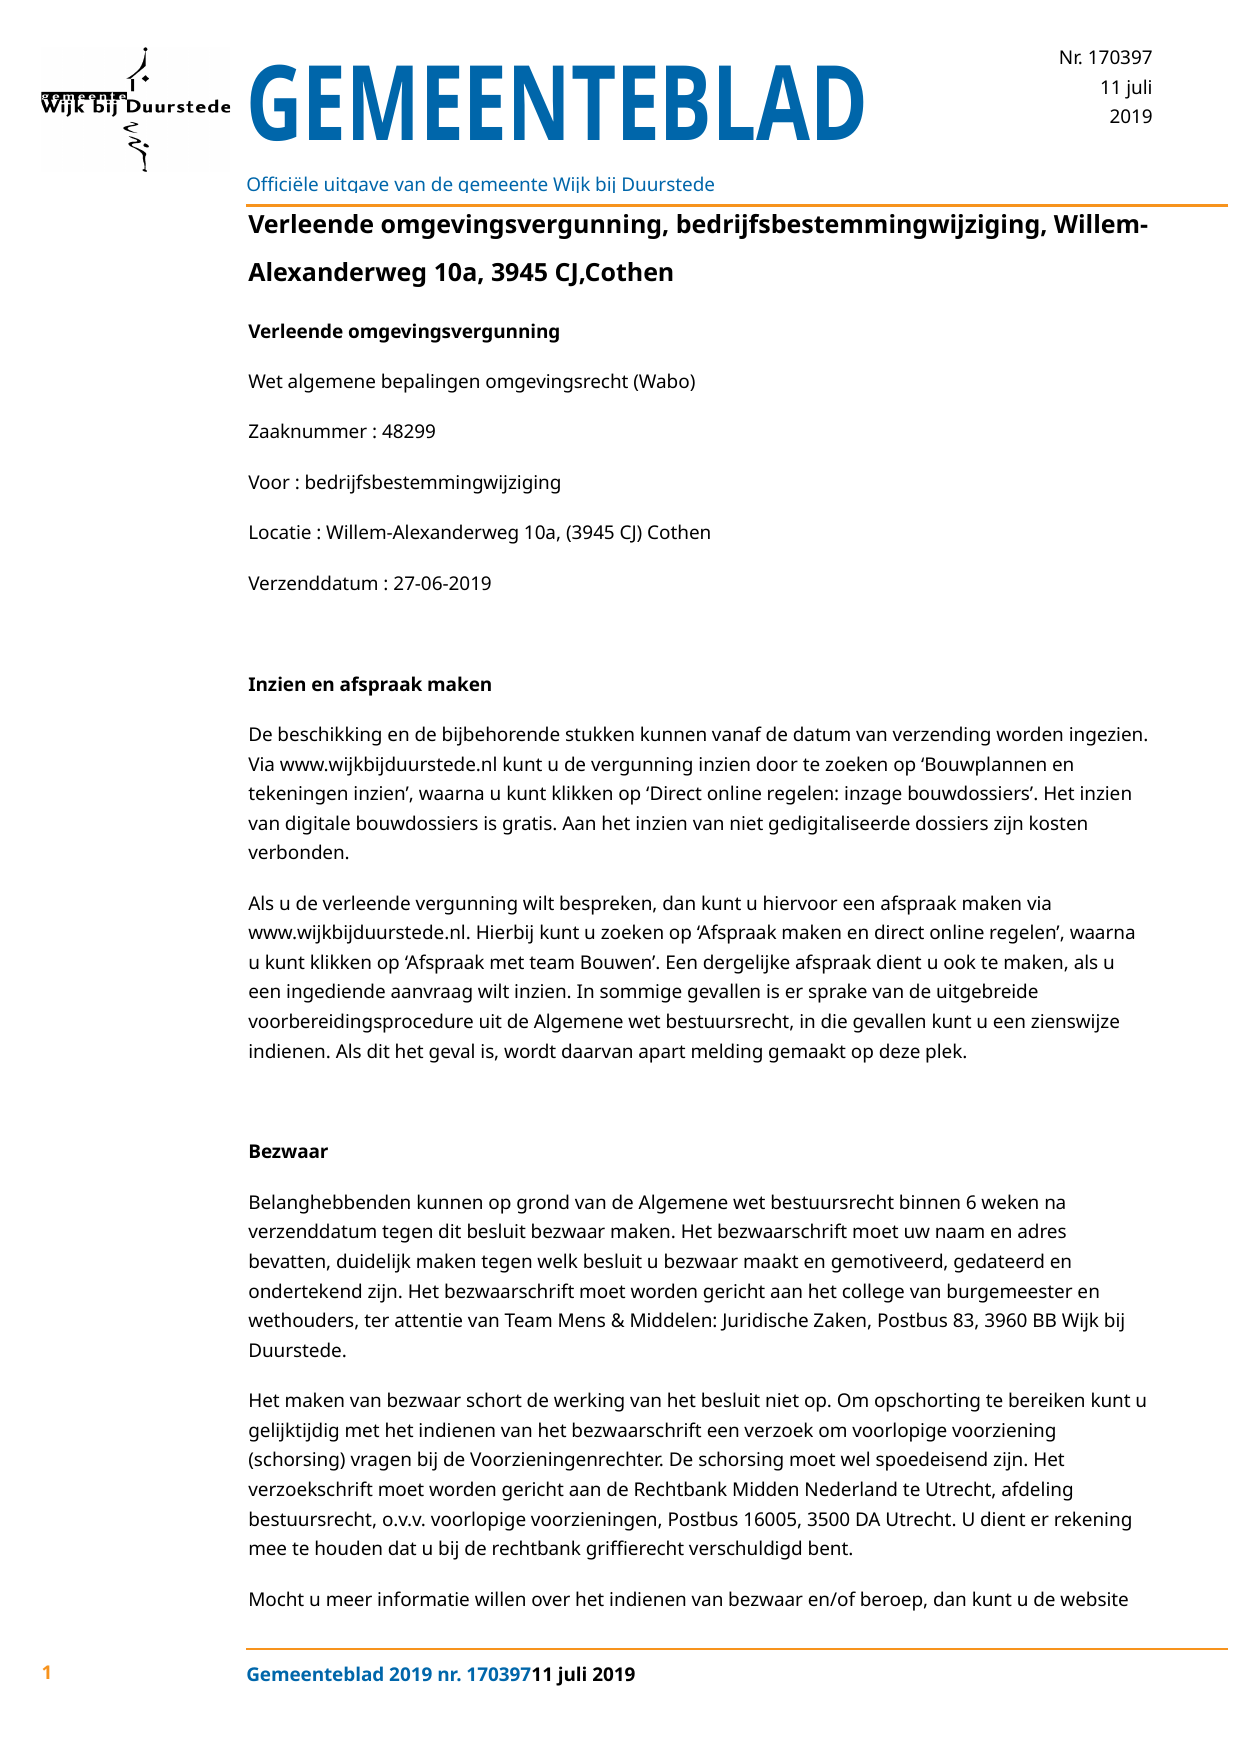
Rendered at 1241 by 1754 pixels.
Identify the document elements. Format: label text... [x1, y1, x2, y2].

text Zaaknummer : 48299 [248, 419, 1152, 444]
picture [41, 47, 231, 172]
text Inzien en afspraak maken [248, 671, 1152, 697]
text Als u de verleende vergunning wilt bespreken, dan kunt u hiervoor een afspraak maken via www.wijkbijduurstede.nl. Hierbij kunt u zoeken op ‘Afspraak maken en direct online regelen’, waarna u kunt klikken op ‘Afspraak met team Bouwen’. Een dergelijke afspraak dient u ook te maken, als u een ingediende aanvraag wilt inzien. In sommige gevallen is er sprake van de uitgebreide voorbereidingsprocedure uit de Algemene wet bestuursrecht, in die gevallen kunt u een zienswijze indienen. Als dit het geval is, wordt daarvan apart melding gemaakt op deze plek. [248, 890, 1152, 1064]
text Voor : bedrijfsbestemmingwijziging [248, 469, 1152, 495]
text Verleende omgevingsvergunning, bedrijfsbestemmingwijziging, Willem-Alexanderweg 10a, 3945 CJ,Cothen [248, 207, 1152, 288]
text Bezwaar [248, 1139, 1152, 1164]
text Locatie : Willem-Alexanderweg 10a, (3945 CJ) Cothen [248, 519, 1152, 545]
text Belanghebbenden kunnen op grond van de Algemene wet bestuursrecht binnen 6 weken na verzenddatum tegen dit besluit bezwaar maken. Het bezwaarschrift moet uw naam en adres bevatten, duidelijk maken tegen welk besluit u bezwaar maakt en gemotiveerd, gedateerd en ondertekend zijn. Het bezwaarschrift moet worden gericht aan het college van burgemeester en wethouders, ter attentie van Team Mens & Middelen: Juridische Zaken, Postbus 83, 3960 BB Wijk bij Duurstede. [248, 1189, 1152, 1363]
text Wet algemene bepalingen omgevingsrecht (Wabo) [248, 368, 1152, 394]
text Verzenddatum : 27-06-2019 [248, 570, 1152, 596]
text Het maken van bezwaar schort de werking van het besluit niet op. Om opschorting te bereiken kunt u gelijktijdig met het indienen van het bezwaarschrift een verzoek om voorlopige voorziening (schorsing) vragen bij de Voorzieningenrechter. De schorsing moet wel spoedeisend zijn. Het verzoekschrift moet worden gericht aan de Rechtbank Midden Nederland te Utrecht, afdeling bestuursrecht, o.v.v. voorlopige voorzieningen, Postbus 16005, 3500 DA Utrecht. U dient er rekening mee te houden dat u bij de rechtbank griffierecht verschuldigd bent. [248, 1387, 1152, 1561]
text Mocht u meer informatie willen over het indienen van bezwaar en/of beroep, dan kunt u de website [248, 1586, 1152, 1612]
text Verleende omgevingsvergunning [248, 318, 1152, 344]
text De beschikking en de bijbehorende stukken kunnen vanaf de datum van verzending worden ingezien. Via www.wijkbijduurstede.nl kunt u de vergunning inzien door te zoeken op ‘Bouwplannen en tekeningen inzien’, waarna u kunt klikken op ‘Direct online regelen: inzage bouwdossiers’. Het inzien van digitale bouwdossiers is gratis. Aan het inzien van niet gedigitaliseerde dossiers zijn kosten verbonden. [248, 721, 1152, 865]
